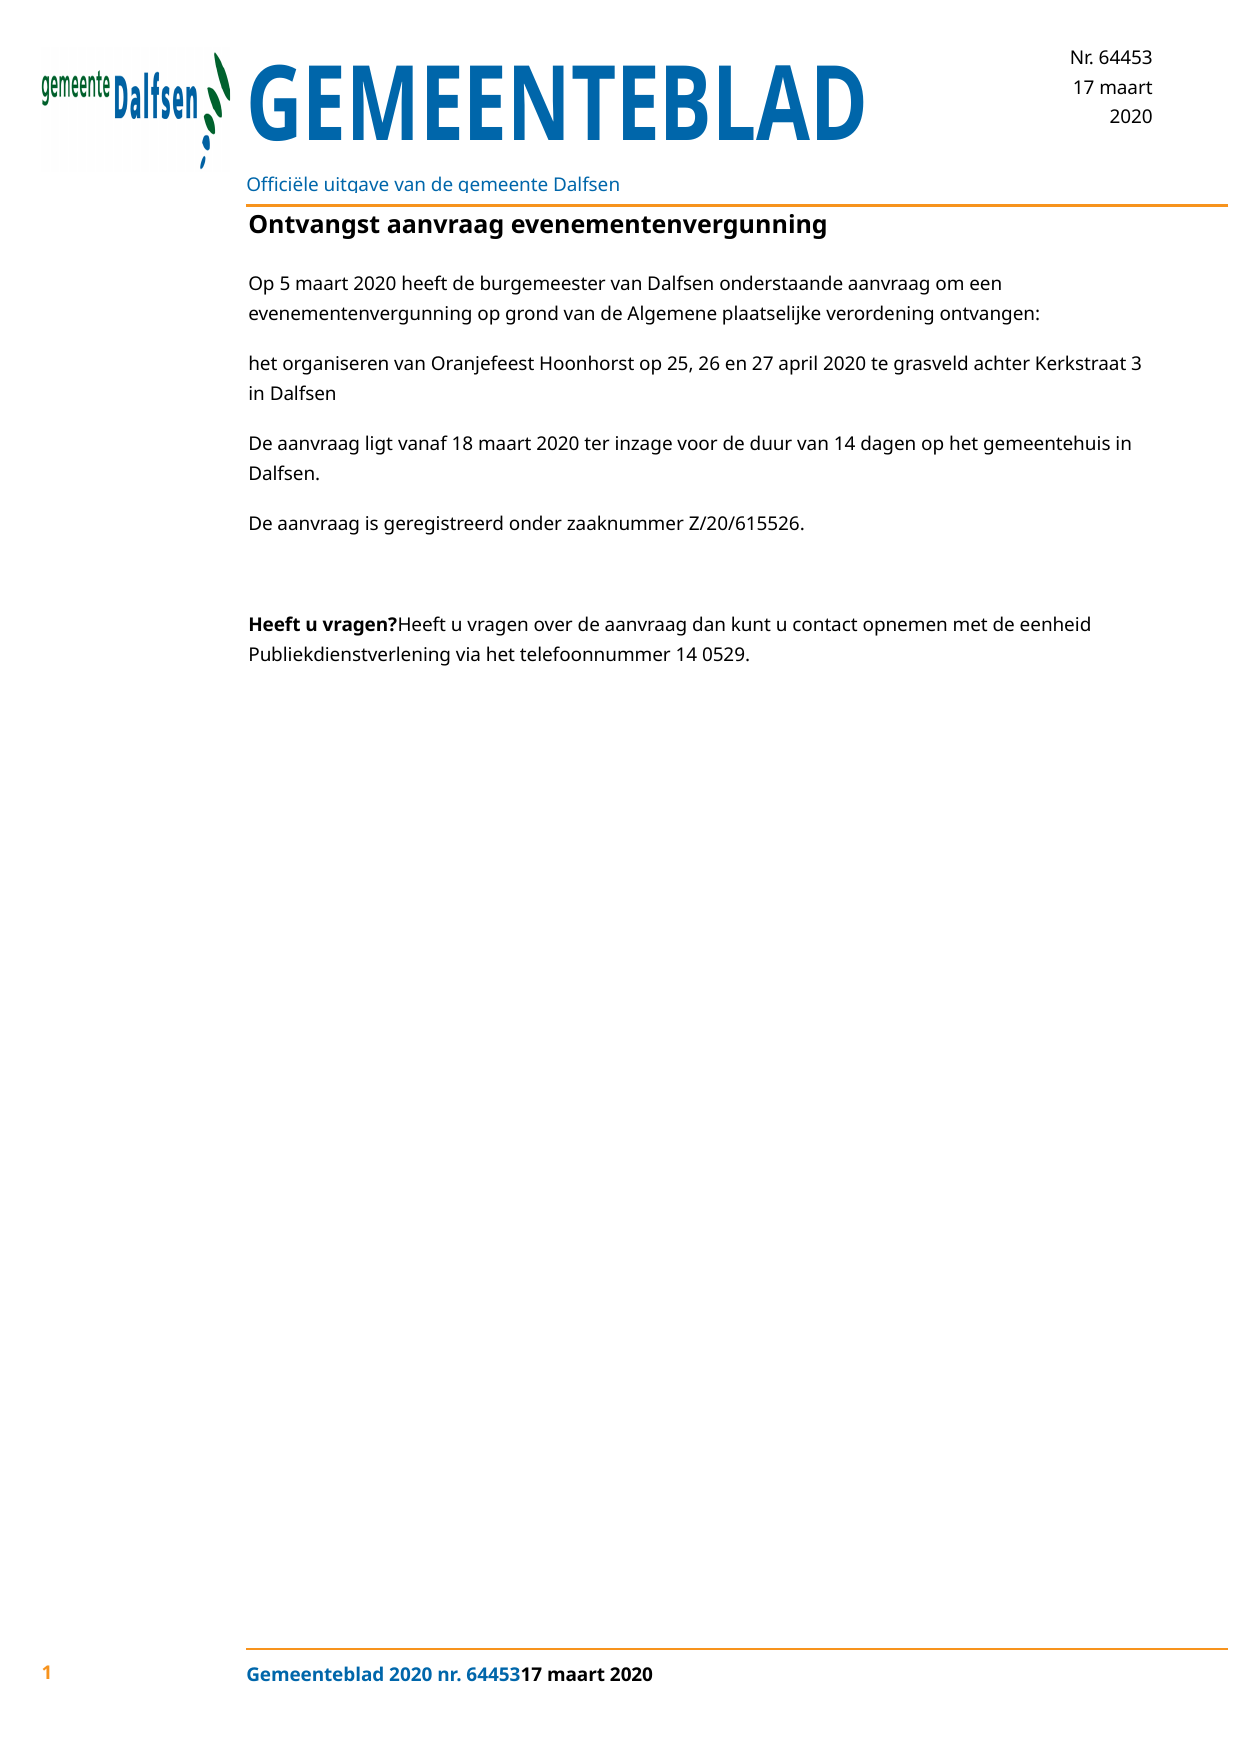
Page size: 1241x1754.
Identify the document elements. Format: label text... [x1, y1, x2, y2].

text Heeft u vragen?Heeft u vragen over de aanvraag dan kunt u contact opnemen met de eenheid Publiekdienstverlening via het telefoonnummer 14 0529. [248, 611, 1152, 666]
text De aanvraag is geregistreerd onder zaaknummer Z/20/615526. [248, 510, 1152, 536]
text Op 5 maart 2020 heeft de burgemeester van Dalfsen onderstaande aanvraag om een evenementenvergunning op grond van de Algemene plaatselijke verordening ontvangen: [248, 270, 1152, 326]
text het organiseren van Oranjefeest Hoonhorst op 25, 26 en 27 april 2020 te grasveld achter Kerkstraat 3 in Dalfsen [248, 350, 1152, 406]
picture [41, 47, 231, 172]
text Ontvangst aanvraag evenementenvergunning [248, 207, 1152, 241]
text De aanvraag ligt vanaf 18 maart 2020 ter inzage voor de duur van 14 dagen op het gemeentehuis in Dalfsen. [248, 430, 1152, 486]
